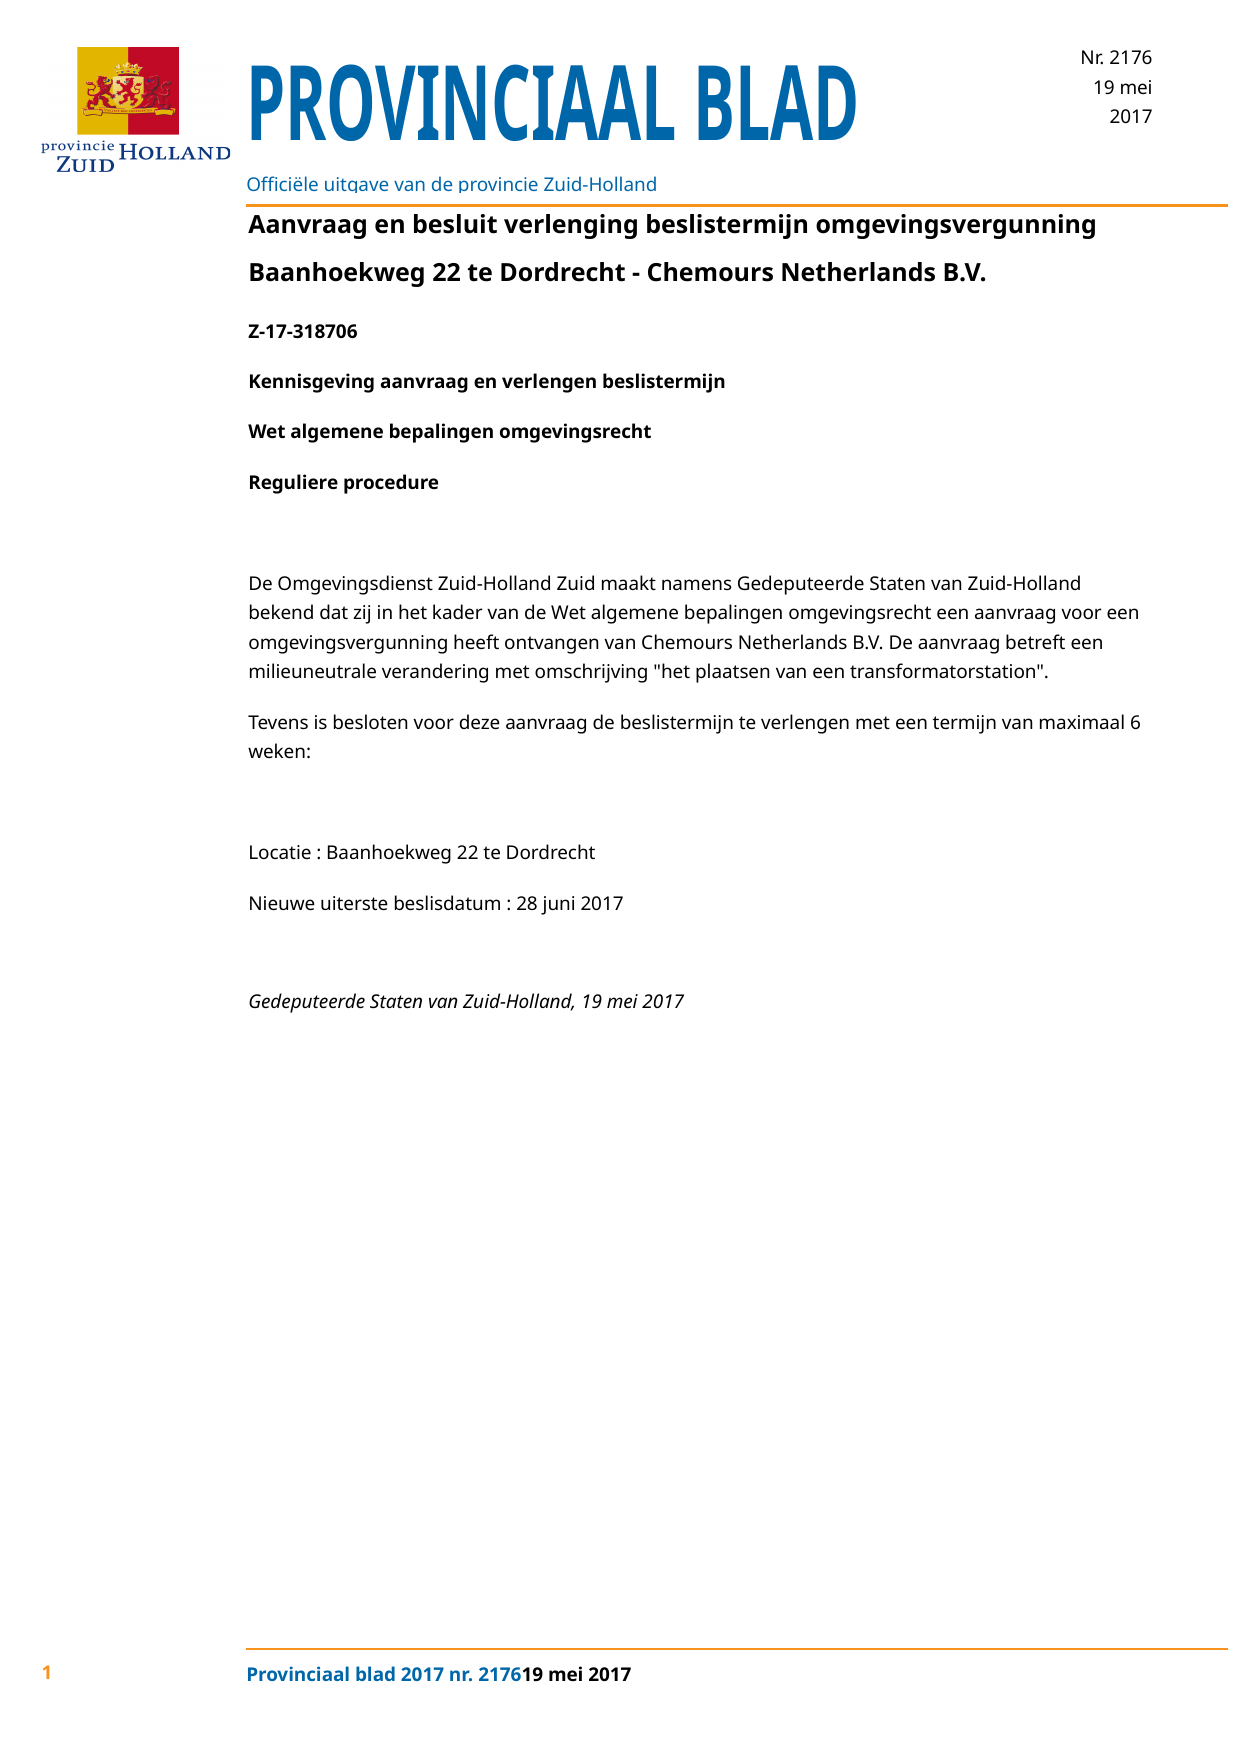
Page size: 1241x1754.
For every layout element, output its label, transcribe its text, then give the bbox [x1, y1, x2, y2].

text Wet algemene bepalingen omgevingsrecht [248, 419, 1152, 444]
text Z-17-318706 [248, 318, 1152, 344]
text Gedeputeerde Staten van Zuid-Holland, 19 mei 2017 [248, 988, 1152, 1014]
text Tevens is besloten voor deze aanvraag de beslistermijn te verlengen met een termijn van maximaal 6 weken: [248, 709, 1152, 764]
text Kennisgeving aanvraag en verlengen beslistermijn [248, 368, 1152, 394]
text Locatie : Baanhoekweg 22 te Dordrecht [248, 839, 1152, 865]
text Nieuwe uiterste beslisdatum : 28 juni 2017 [248, 890, 1152, 916]
text De Omgevingsdienst Zuid-Holland Zuid maakt namens Gedeputeerde Staten van Zuid-Holland bekend dat zij in het kader van de Wet algemene bepalingen omgevingsrecht een aanvraag voor een omgevingsvergunning heeft ontvangen van Chemours Netherlands B.V. De aanvraag betreft een milieuneutrale verandering met omschrijving "het plaatsen van een transformatorstation". [248, 570, 1152, 684]
picture [41, 47, 231, 172]
text Reguliere procedure [248, 469, 1152, 495]
text Aanvraag en besluit verlenging beslistermijn omgevingsvergunning Baanhoekweg 22 te Dordrecht - Chemours Netherlands B.V. [248, 207, 1152, 288]
